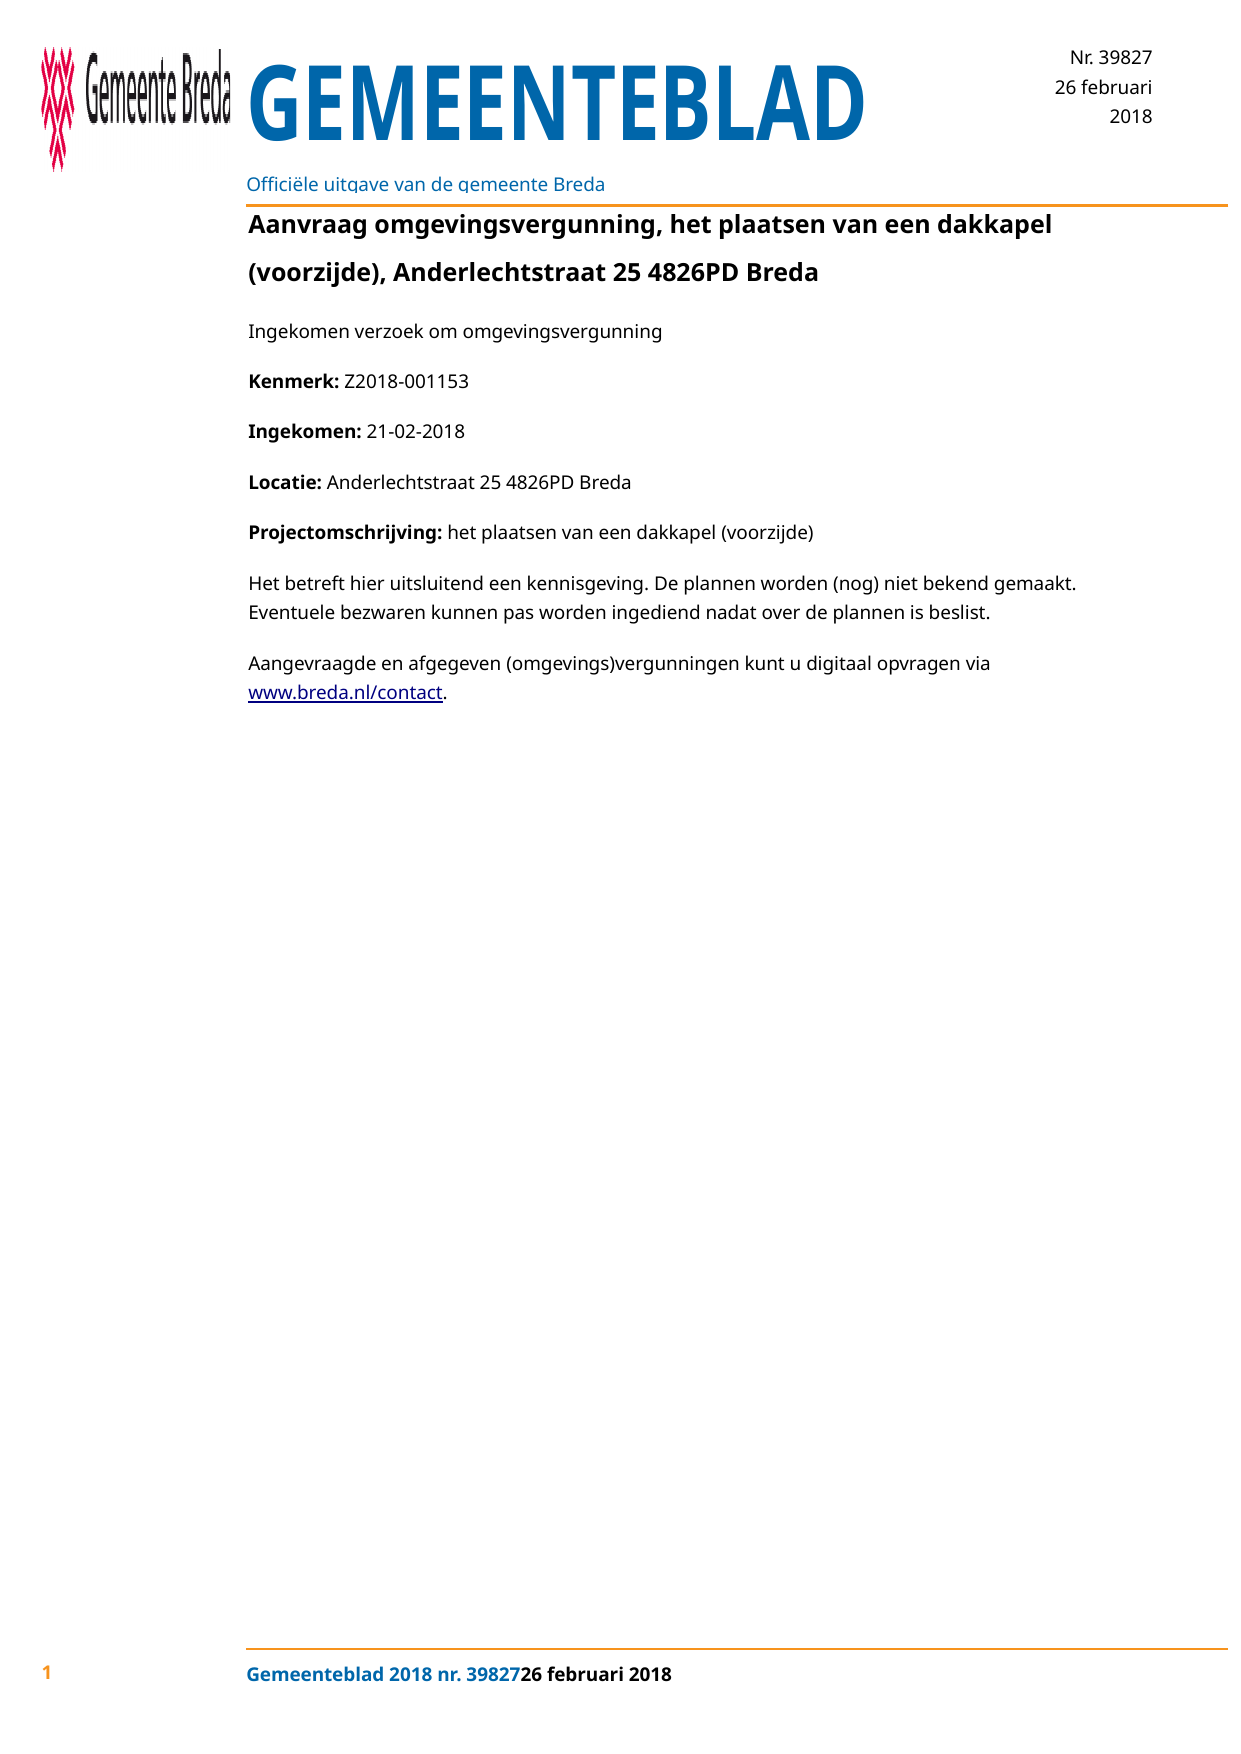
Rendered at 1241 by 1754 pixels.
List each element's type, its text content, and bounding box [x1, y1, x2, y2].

text Het betreft hier uitsluitend een kennisgeving. De plannen worden (nog) niet bekend gemaakt. Eventuele bezwaren kunnen pas worden ingediend nadat over de plannen is beslist. [248, 570, 1152, 625]
text Aanvraag omgevingsvergunning, het plaatsen van een dakkapel (voorzijde), Anderlechtstraat 25 4826PD Breda [248, 207, 1152, 288]
text Aangevraagde en afgegeven (omgevings)vergunningen kunt u digitaal opvragen via www.breda.nl/contact. [248, 650, 1152, 705]
text Projectomschrijving: het plaatsen van een dakkapel (voorzijde) [248, 519, 1152, 545]
picture [41, 47, 231, 172]
text Kenmerk: Z2018-001153 [248, 368, 1152, 394]
text Ingekomen verzoek om omgevingsvergunning [248, 318, 1152, 344]
text Locatie: Anderlechtstraat 25 4826PD Breda [248, 469, 1152, 495]
text Ingekomen: 21-02-2018 [248, 419, 1152, 444]
